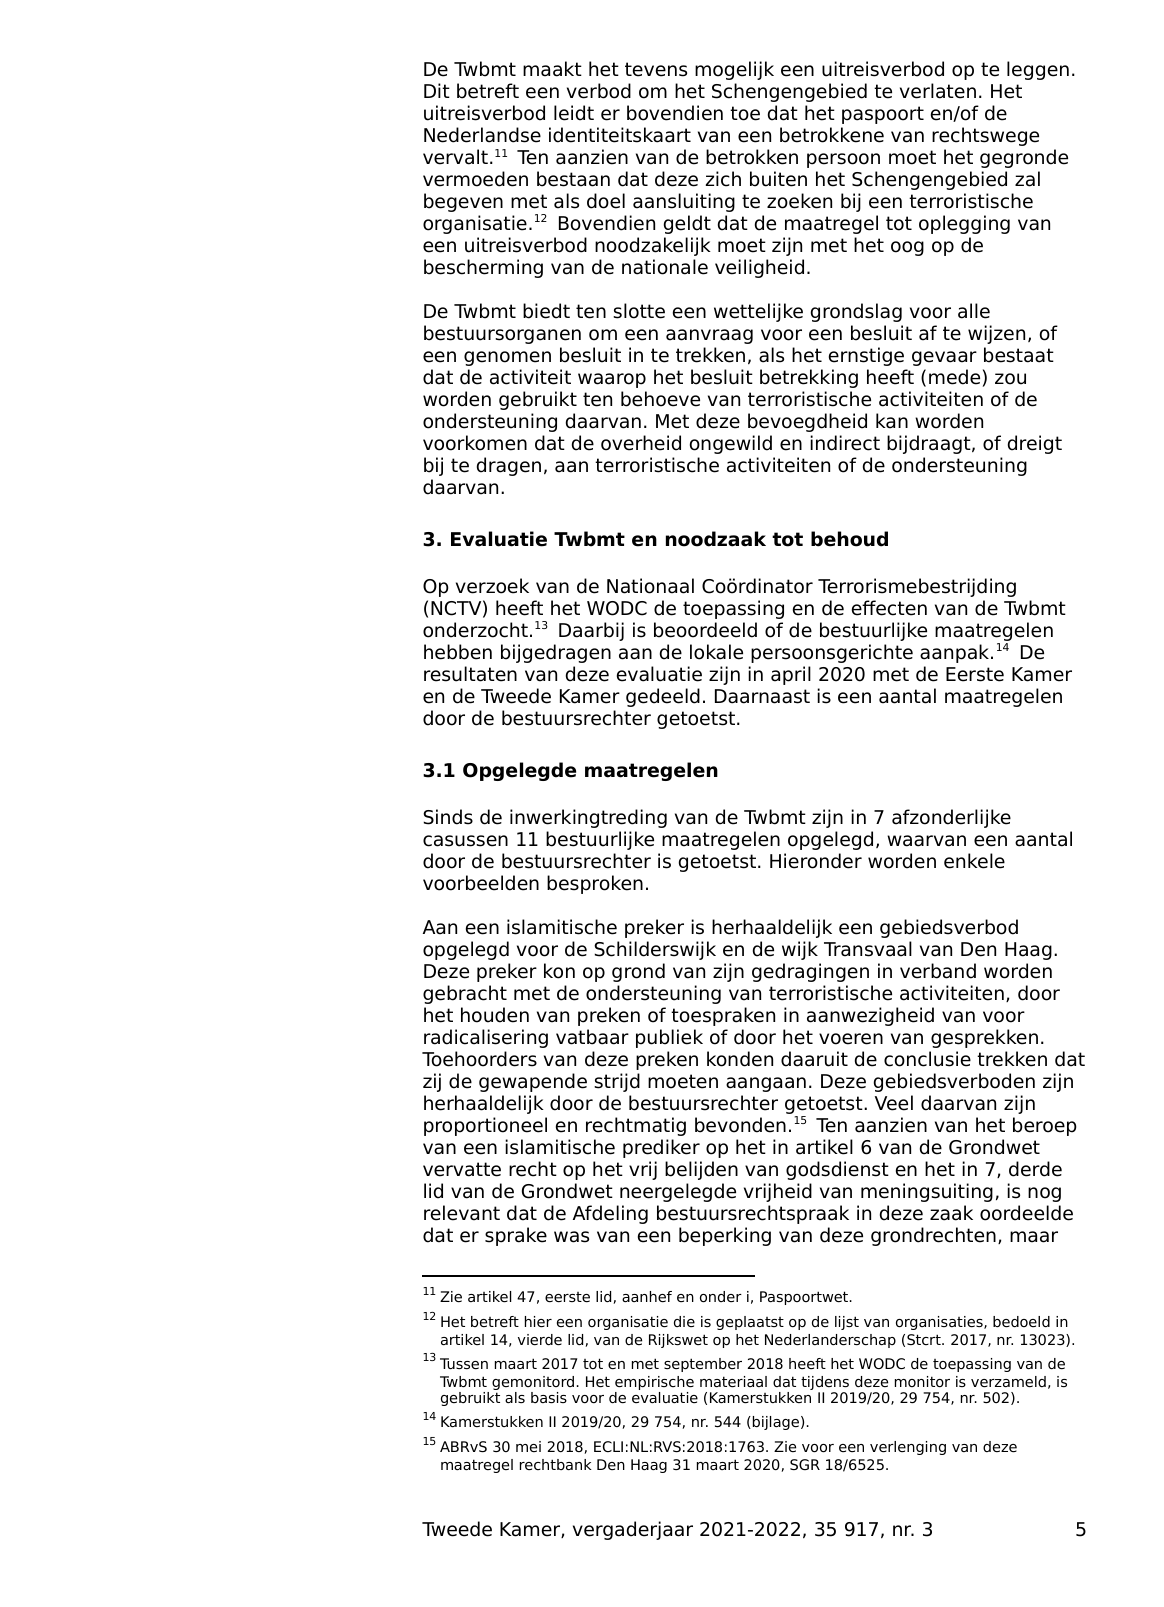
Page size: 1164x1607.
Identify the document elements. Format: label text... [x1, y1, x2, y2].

text Op verzoek van de Nationaal Coördinator Terrorismebestrijding (NCTV) heeft het WODC de toepassing en de effecten van de Twbmt onderzocht. Daarbij is beoordeeld of de bestuurlijke maatregelen hebben bijgedragen aan de lokale persoonsgerichte aanpak. De resultaten van deze evaluatie zijn in april 2020 met de Eerste Kamer en de Tweede Kamer gedeeld. Daarnaast is een aantal maatregelen door de bestuursrechter getoetst. [422, 576, 1087, 730]
text Zie artikel 47, eerste lid, aanhef en onder i, Paspoortwet. [422, 1285, 1087, 1307]
text Tussen maart 2017 tot en met september 2018 heeft het WODC de toepassing van de Twbmt gemonitord. Het empirische materiaal dat tijdens deze monitor is verzameld, is gebruikt als basis voor de evaluatie (Kamerstukken II 2019/20, 29 754, nr. 502). [422, 1352, 1087, 1407]
text Aan een islamitische preker is herhaaldelijk een gebiedsverbod opgelegd voor de Schilderswijk en de wijk Transvaal van Den Haag. Deze preker kon op grond van zijn gedragingen in verband worden gebracht met de ondersteuning van terroristische activiteiten, door het houden van preken of toespraken in aanwezigheid van voor radicalisering vatbaar publiek of door het voeren van gesprekken. Toehoorders van deze preken konden daaruit de conclusie trekken dat zij de gewapende strijd moeten aangaan. Deze gebiedsverboden zijn herhaaldelijk door de bestuursrechter getoetst. Veel daarvan zijn proportioneel en rechtmatig bevonden. Ten aanzien van het beroep van een islamitische prediker op het in artikel 6 van de Grondwet vervatte recht op het vrij belijden van godsdienst en het in 7, derde lid van de Grondwet neergelegde vrijheid van meningsuiting, is nog relevant dat de Afdeling bestuursrechtspraak in deze zaak oordeelde dat er sprake was van een beperking van deze grondrechten, maar [422, 917, 1087, 1246]
text De Twbmt biedt ten slotte een wettelijke grondslag voor alle bestuursorganen om een aanvraag voor een besluit af te wijzen, of een genomen besluit in te trekken, als het ernstige gevaar bestaat dat de activiteit waarop het besluit betrekking heeft (mede) zou worden gebruikt ten behoeve van terroristische activiteiten of de ondersteuning daarvan. Met deze bevoegdheid kan worden voorkomen dat de overheid ongewild en indirect bijdraagt, of dreigt bij te dragen, aan terroristische activiteiten of de ondersteuning daarvan. [422, 301, 1087, 499]
text Het betreft hier een organisatie die is geplaatst op de lijst van organisaties, bedoeld in artikel 14, vierde lid, van de Rijkswet op het Nederlanderschap (Stcrt. 2017, nr. 13023). [422, 1310, 1087, 1349]
text ABRvS 30 mei 2018, ECLI:NL:RVS:2018:1763. Zie voor een verlenging van deze maatregel rechtbank Den Haag 31 maart 2020, SGR 18/6525. [422, 1435, 1087, 1474]
subtitle 3. Evaluatie Twbmt en noodzaak tot behoud [422, 529, 1087, 551]
subtitle 3.1 Opgelegde maatregelen [422, 760, 1087, 782]
text Sinds de inwerkingtreding van de Twbmt zijn in 7 afzonderlijke casussen 11 bestuurlijke maatregelen opgelegd, waarvan een aantal door de bestuursrechter is getoetst. Hieronder worden enkele voorbeelden besproken. [422, 807, 1087, 894]
text Kamerstukken II 2019/20, 29 754, nr. 544 (bijlage). [422, 1410, 1087, 1432]
text De Twbmt maakt het tevens mogelijk een uitreisverbod op te leggen. Dit betreft een verbod om het Schengengebied te verlaten. Het uitreisverbod leidt er bovendien toe dat het paspoort en/of de Nederlandse identiteitskaart van een betrokkene van rechtswege vervalt. Ten aanzien van de betrokken persoon moet het gegronde vermoeden bestaan dat deze zich buiten het Schengengebied zal begeven met als doel aansluiting te zoeken bij een terroristische organisatie. Bovendien geldt dat de maatregel tot oplegging van een uitreisverbod noodzakelijk moet zijn met het oog op de bescherming van de nationale veiligheid. [422, 59, 1087, 279]
